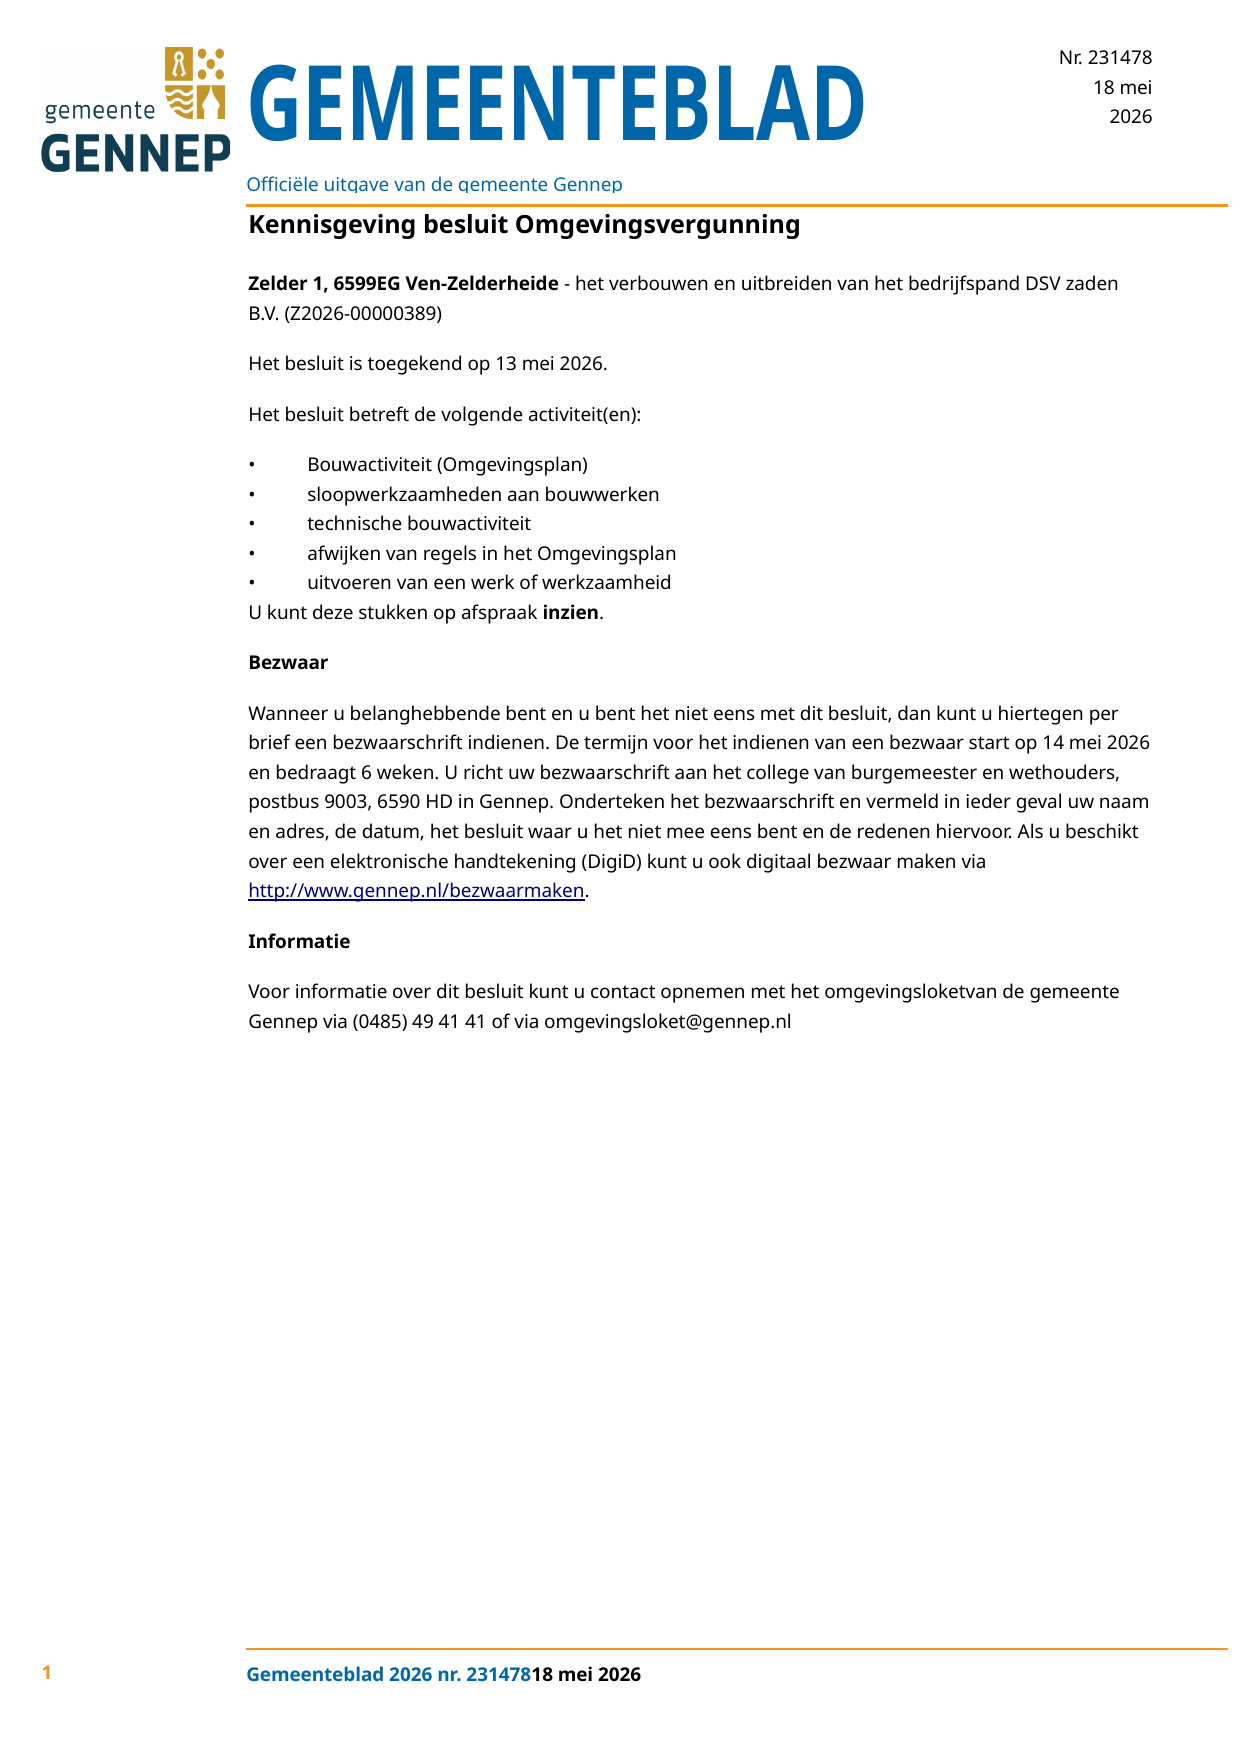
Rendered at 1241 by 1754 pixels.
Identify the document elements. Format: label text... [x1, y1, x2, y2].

list technische bouwactiviteit [248, 510, 1152, 536]
text U kunt deze stukken op afspraak inzien. [248, 599, 1152, 625]
text Het besluit betreft de volgende activiteit(en): [248, 401, 1152, 426]
list uitvoeren van een werk of werkzaamheid [248, 569, 1152, 595]
text Het besluit is toegekend op 13 mei 2026. [248, 350, 1152, 376]
text Informatie [248, 928, 1152, 953]
text Wanneer u belanghebbende bent en u bent het niet eens met dit besluit, dan kunt u hiertegen per brief een bezwaarschrift indienen. De termijn voor het indienen van een bezwaar start op 14 mei 2026 en bedraagt 6 weken. U richt uw bezwaarschrift aan het college van burgemeester en wethouders, postbus 9003, 6590 HD in Gennep. Onderteken het bezwaarschrift en vermeld in ieder geval uw naam en adres, de datum, het besluit waar u het niet mee eens bent en de redenen hiervoor. Als u beschikt over een elektronische handtekening (DigiD) kunt u ook digitaal bezwaar maken via http://www.gennep.nl/bezwaarmaken. [248, 700, 1152, 903]
list afwijken van regels in het Omgevingsplan [248, 540, 1152, 566]
text Voor informatie over dit besluit kunt u contact opnemen met het omgevingsloketvan de gemeente Gennep via (0485) 49 41 41 of via omgevingsloket@gennep.nl [248, 978, 1152, 1033]
text Bezwaar [248, 649, 1152, 675]
text Kennisgeving besluit Omgevingsvergunning [248, 207, 1152, 241]
list Bouwactiviteit (Omgevingsplan) [248, 451, 1152, 477]
picture [41, 47, 231, 172]
text Zelder 1, 6599EG Ven-Zelderheide - het verbouwen en uitbreiden van het bedrijfspand DSV zaden B.V. (Z2026-00000389) [248, 270, 1152, 326]
list sloopwerkzaamheden aan bouwwerken [248, 481, 1152, 506]
